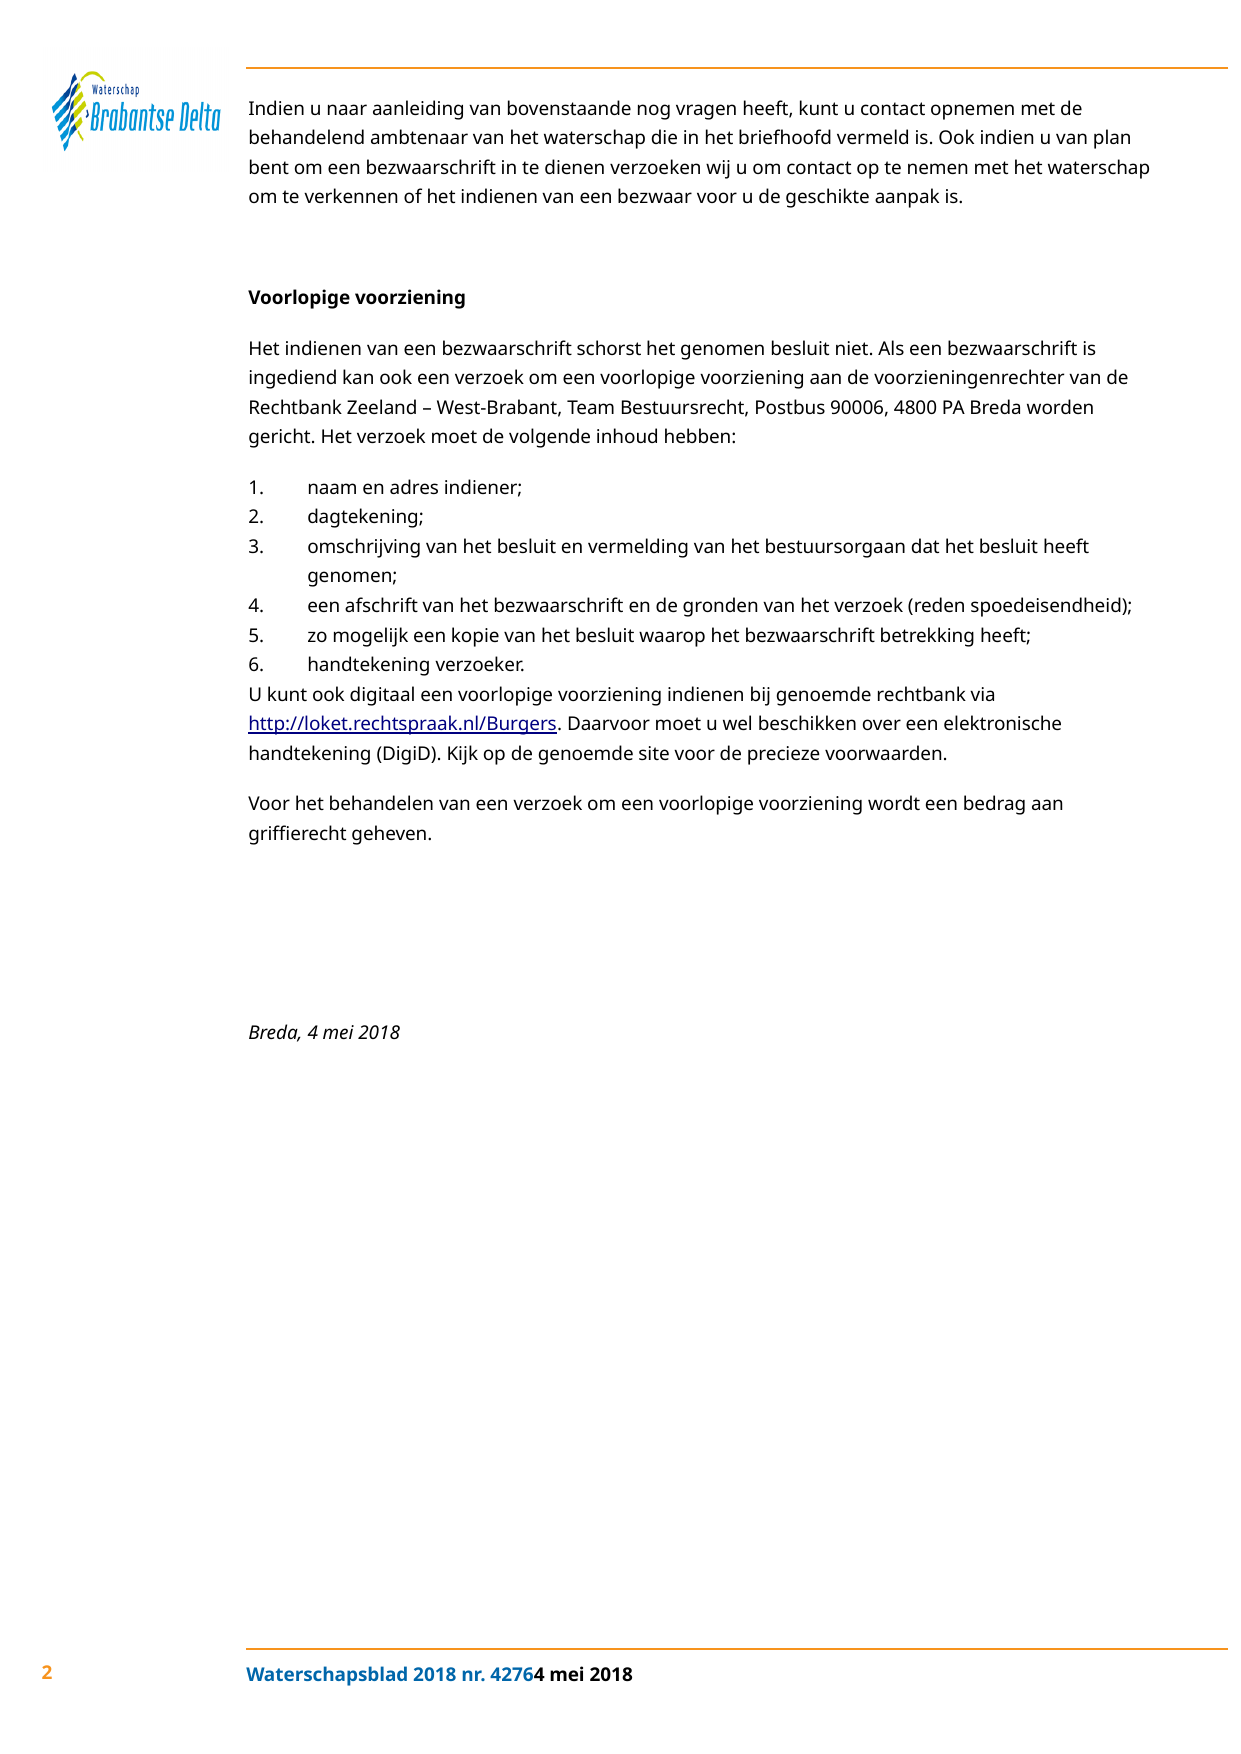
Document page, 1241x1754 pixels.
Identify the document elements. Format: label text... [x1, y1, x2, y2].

picture [41, 47, 231, 172]
list zo mogelijk een kopie van het besluit waarop het bezwaarschrift betrekking heeft; [248, 622, 1152, 648]
list omschrijving van het besluit en vermelding van het bestuursorgaan dat het besluit heeft genomen; [248, 533, 1152, 588]
text Indien u naar aanleiding van bovenstaande nog vragen heeft, kunt u contact opnemen met de behandelend ambtenaar van het waterschap die in het briefhoofd vermeld is. Ook indien u van plan bent om een bezwaarschrift in te dienen verzoeken wij u om contact op te nemen met het waterschap om te verkennen of het indienen van een bezwaar voor u de geschikte aanpak is. [248, 95, 1152, 209]
text Het indienen van een bezwaarschrift schorst het genomen besluit niet. Als een bezwaarschrift is ingediend kan ook een verzoek om een voorlopige voorziening aan de voorzieningenrechter van de Rechtbank Zeeland – West-Brabant, Team Bestuursrecht, Postbus 90006, 4800 PA Breda worden gericht. Het verzoek moet de volgende inhoud hebben: [248, 335, 1152, 449]
text Voorlopige voorziening [248, 284, 1152, 310]
list naam en adres indiener; [248, 474, 1152, 500]
list handtekening verzoeker. [248, 651, 1152, 677]
text Breda, 4 mei 2018 [248, 1019, 1152, 1045]
list een afschrift van het bezwaarschrift en de gronden van het verzoek (reden spoedeisendheid); [248, 592, 1152, 618]
text Voor het behandelen van een verzoek om een voorlopige voorziening wordt een bedrag aan griffierecht geheven. [248, 791, 1152, 846]
text U kunt ook digitaal een voorlopige voorziening indienen bij genoemde rechtbank via http://loket.rechtspraak.nl/Burgers. Daarvoor moet u wel beschikken over een elektronische handtekening (DigiD). Kijk op de genoemde site voor de precieze voorwaarden. [248, 681, 1152, 766]
list dagtekening; [248, 503, 1152, 529]
